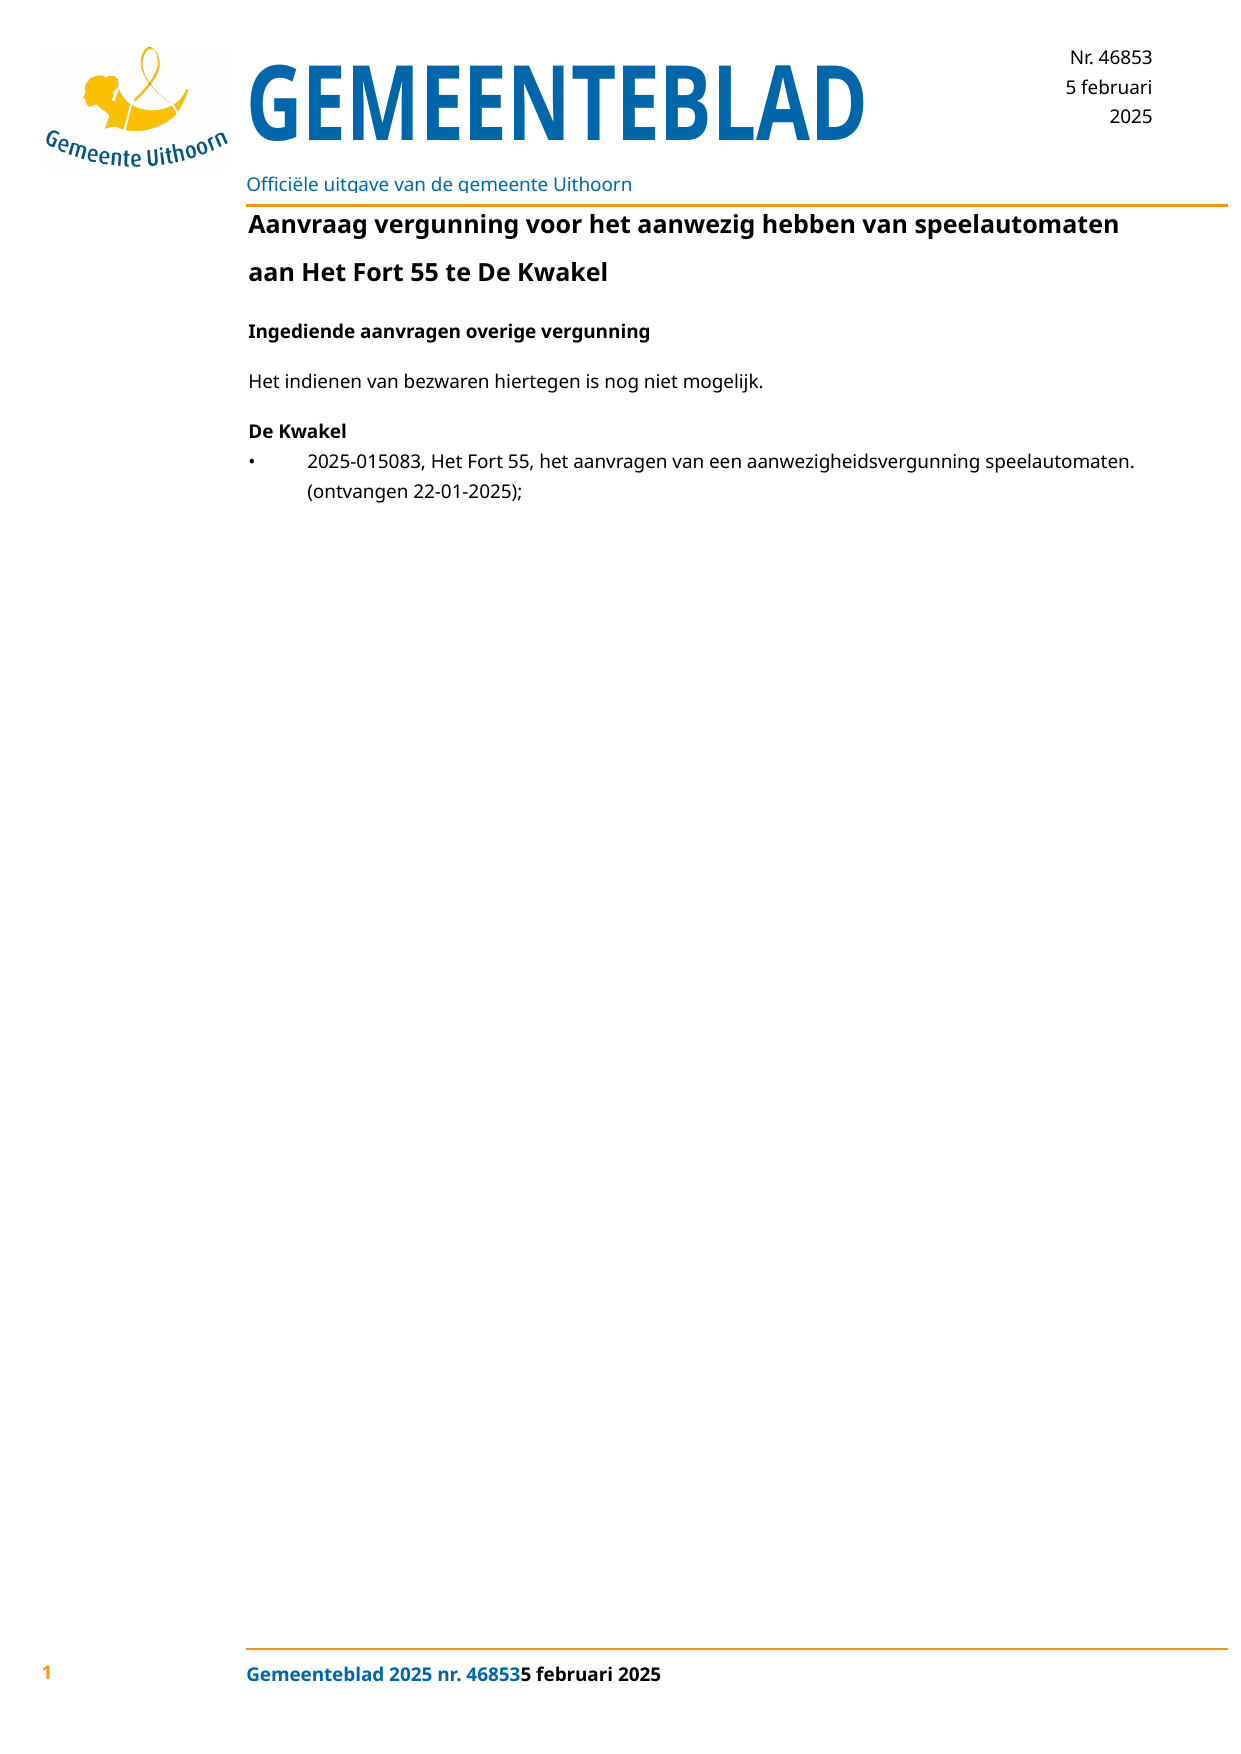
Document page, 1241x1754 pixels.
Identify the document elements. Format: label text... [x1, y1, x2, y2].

list 2025-015083, Het Fort 55, het aanvragen van een aanwezigheidsvergunning speelautomaten. (ontvangen 22-01-2025); [248, 448, 1152, 504]
text Het indienen van bezwaren hiertegen is nog niet mogelijk. [248, 368, 1152, 394]
text Aanvraag vergunning voor het aanwezig hebben van speelautomaten aan Het Fort 55 te De Kwakel [248, 207, 1152, 288]
text De Kwakel [248, 419, 1152, 444]
picture [41, 47, 231, 172]
text Ingediende aanvragen overige vergunning [248, 318, 1152, 344]
